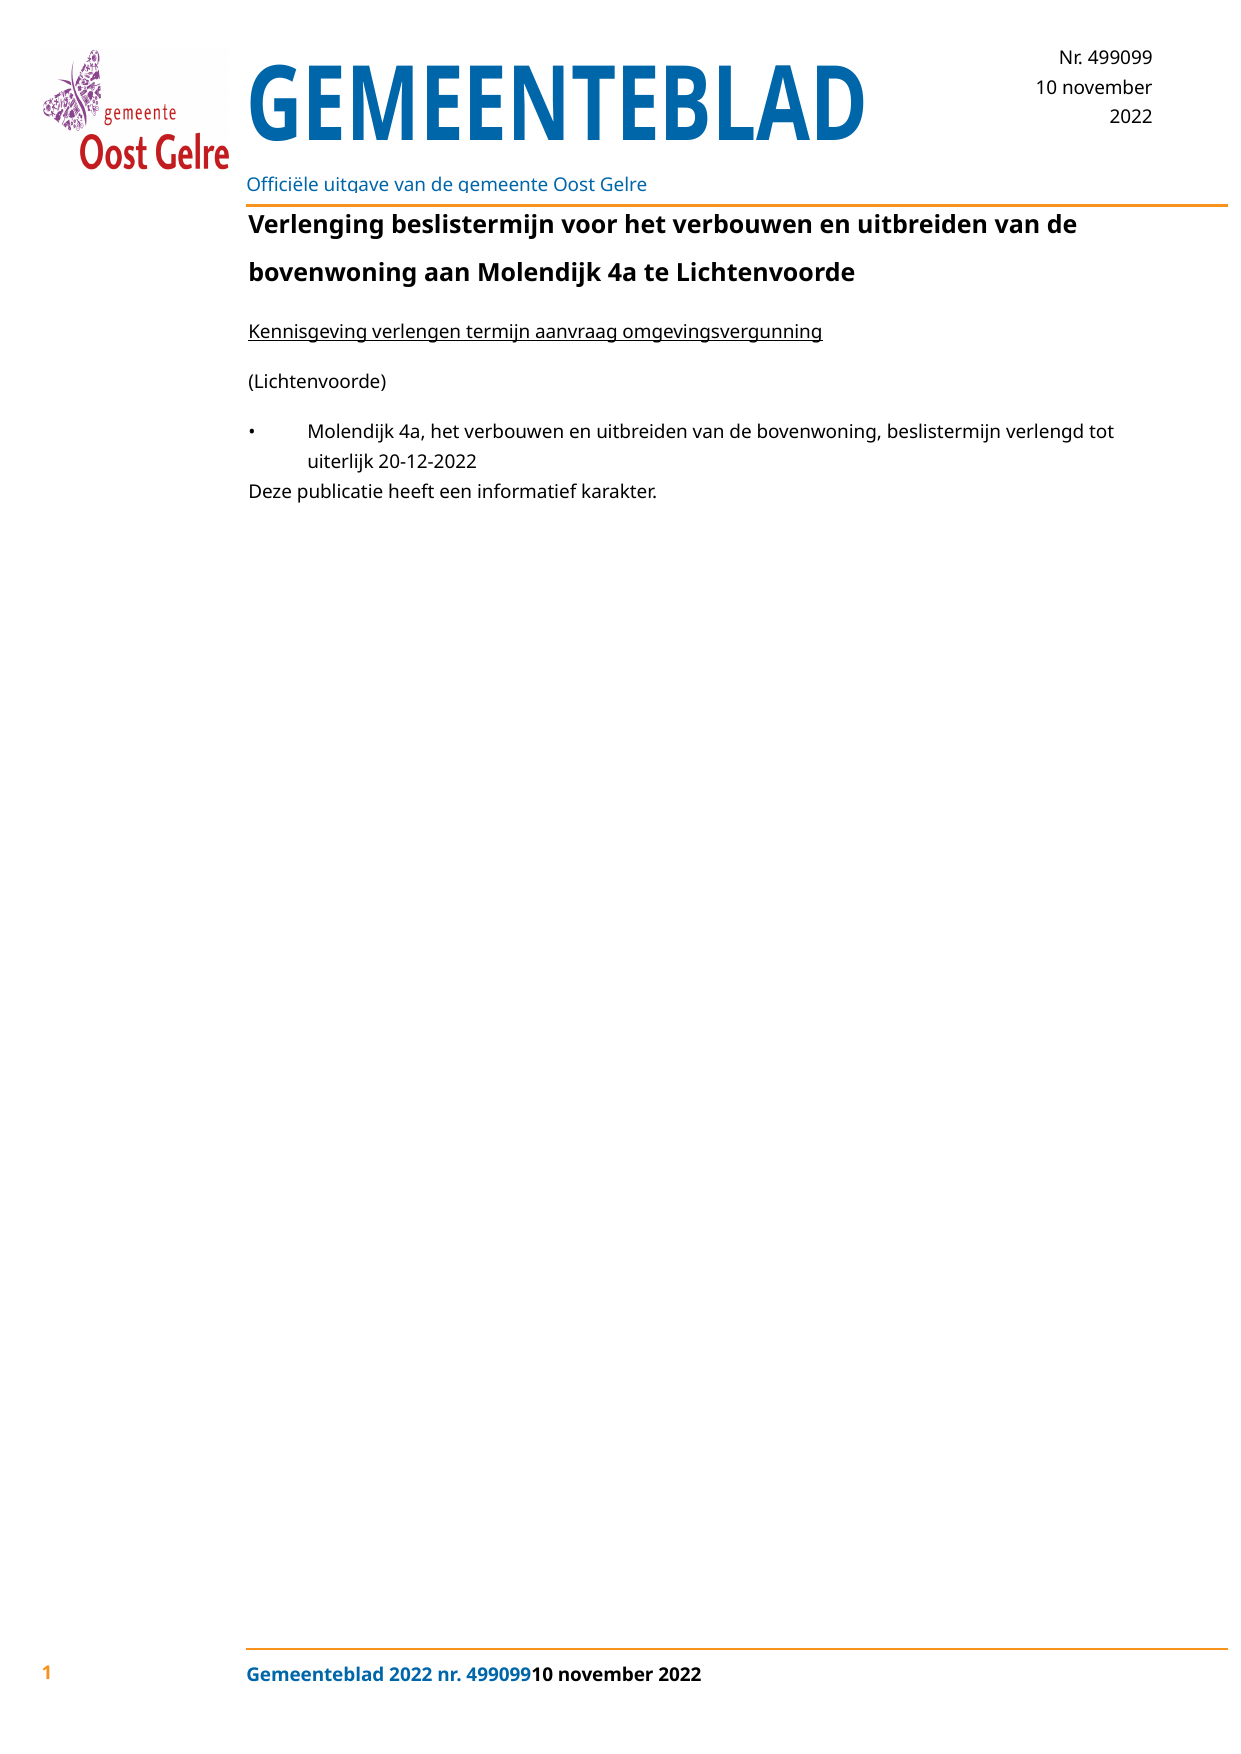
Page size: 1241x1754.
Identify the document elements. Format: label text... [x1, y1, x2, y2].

text (Lichtenvoorde) [248, 368, 1152, 394]
text Kennisgeving verlengen termijn aanvraag omgevingsvergunning [248, 318, 1152, 344]
picture [41, 47, 231, 172]
text Verlenging beslistermijn voor het verbouwen en uitbreiden van de bovenwoning aan Molendijk 4a te Lichtenvoorde [248, 207, 1152, 288]
list Molendijk 4a, het verbouwen en uitbreiden van de bovenwoning, beslistermijn verlengd tot uiterlijk 20-12-2022 [248, 419, 1152, 474]
text Deze publicatie heeft een informatief karakter. [248, 478, 1152, 504]
